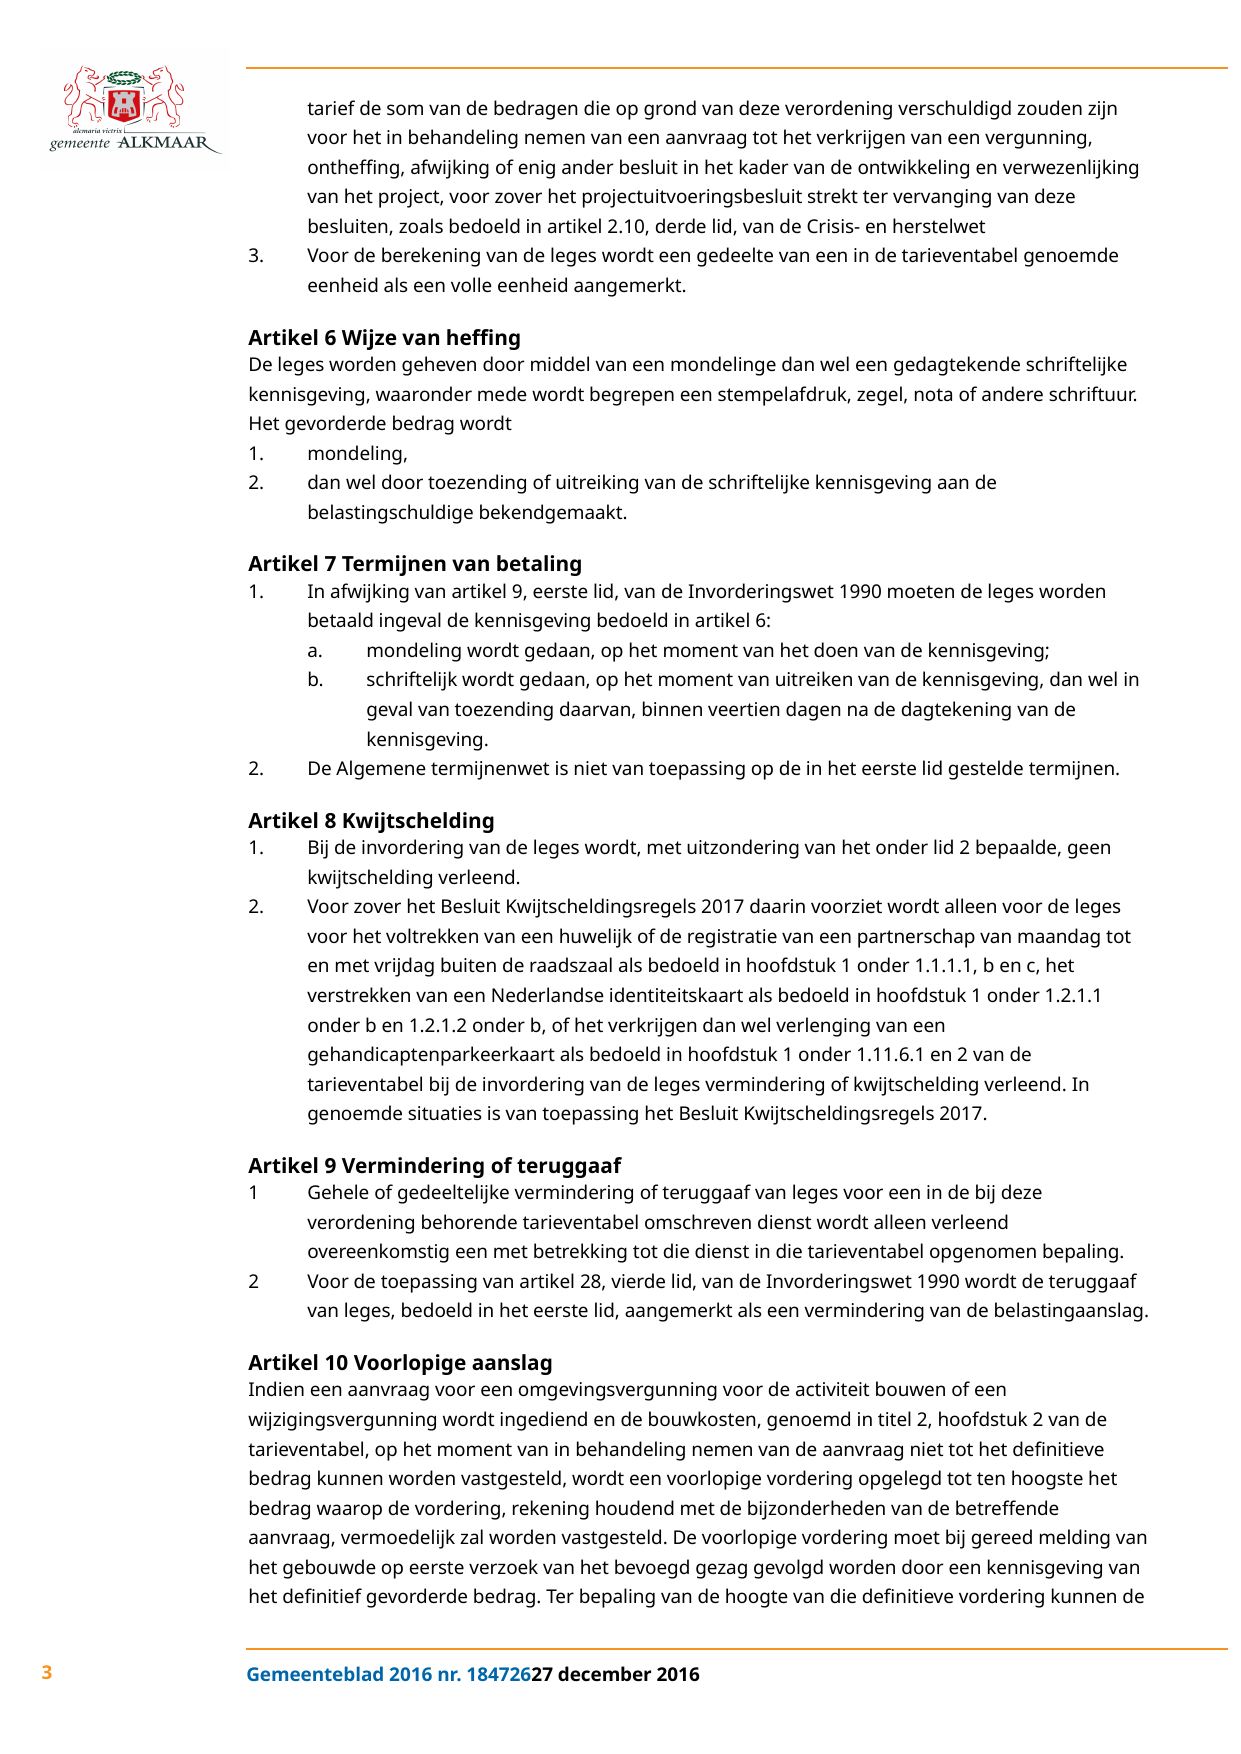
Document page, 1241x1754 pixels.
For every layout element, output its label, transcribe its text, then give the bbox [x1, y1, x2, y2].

list dan wel door toezending of uitreiking van de schriftelijke kennisgeving aan de belastingschuldige bekendgemaakt. [248, 469, 1152, 525]
list Voor de toepassing van artikel 28, vierde lid, van de Invorderingswet 1990 wordt de teruggaaf van leges, bedoeld in het eerste lid, aangemerkt als een vermindering van de belastingaanslag. [248, 1268, 1152, 1323]
list Voor de berekening van de leges wordt een gedeelte van een in de tarieventabel genoemde eenheid als een volle eenheid aangemerkt. [248, 243, 1152, 298]
text Artikel 10 Voorlopige aanslag [248, 1348, 1152, 1377]
text Artikel 7 Termijnen van betaling [248, 549, 1152, 578]
list schriftelijk wordt gedaan, op het moment van uitreiken van de kennisgeving, dan wel in geval van toezending daarvan, binnen veertien dagen na de dagtekening van de kennisgeving. [307, 667, 1152, 752]
text Het gevorderde bedrag wordt [248, 410, 1152, 436]
text Indien een aanvraag voor een omgevingsvergunning voor de activiteit bouwen of een wijzigingsvergunning wordt ingediend en de bouwkosten, genoemd in titel 2, hoofdstuk 2 van de tarieventabel, op het moment van in behandeling nemen van de aanvraag niet tot het definitieve bedrag kunnen worden vastgesteld, wordt een voorlopige vordering opgelegd tot ten hoogste het bedrag waarop de vordering, rekening houdend met de bijzonderheden van de betreffende aanvraag, vermoedelijk zal worden vastgesteld. De voorlopige vordering moet bij gereed melding van het gebouwde op eerste verzoek van het bevoegd gezag gevolgd worden door een kennisgeving van het definitief gevorderde bedrag. Ter bepaling van de hoogte van die definitieve vordering kunnen de [248, 1377, 1152, 1609]
text De leges worden geheven door middel van een mondelinge dan wel een gedagtekende schriftelijke kennisgeving, waaronder mede wordt begrepen een stempelafdruk, zegel, nota of andere schriftuur. [248, 351, 1152, 406]
list tarief de som van de bedragen die op grond van deze verordening verschuldigd zouden zijn voor het in behandeling nemen van een aanvraag tot het verkrijgen van een vergunning, ontheffing, afwijking of enig ander besluit in het kader van de ontwikkeling en verwezenlijking van het project, voor zover het projectuitvoeringsbesluit strekt ter vervanging van deze besluiten, zoals bedoeld in artikel 2.10, derde lid, van de Crisis- en herstelwet [248, 95, 1152, 239]
list mondeling, [248, 440, 1152, 466]
list In afwijking van artikel 9, eerste lid, van de Invorderingswet 1990 moeten de leges worden betaald ingeval de kennisgeving bedoeld in artikel 6: [248, 578, 1152, 633]
list Gehele of gedeeltelijke vermindering of teruggaaf van leges voor een in de bij deze verordening behorende tarieventabel omschreven dienst wordt alleen verleend overeenkomstig een met betrekking tot die dienst in die tarieventabel opgenomen bepaling. [248, 1179, 1152, 1264]
list Voor zover het Besluit Kwijtscheldingsregels 2017 daarin voorziet wordt alleen voor de leges voor het voltrekken van een huwelijk of de registratie van een partnerschap van maandag tot en met vrijdag buiten de raadszaal als bedoeld in hoofdstuk 1 onder 1.1.1.1, b en c, het verstrekken van een Nederlandse identiteitskaart als bedoeld in hoofdstuk 1 onder 1.2.1.1 onder b en 1.2.1.2 onder b, of het verkrijgen dan wel verlenging van een gehandicaptenparkeerkaart als bedoeld in hoofdstuk 1 onder 1.11.6.1 en 2 van de tarieventabel bij de invordering van de leges vermindering of kwijtschelding verleend. In genoemde situaties is van toepassing het Besluit Kwijtscheldingsregels 2017. [248, 893, 1152, 1126]
text Artikel 8 Kwijtschelding [248, 806, 1152, 834]
list mondeling wordt gedaan, op het moment van het doen van de kennisgeving; [307, 637, 1152, 663]
list De Algemene termijnenwet is niet van toepassing op de in het eerste lid gestelde termijnen. [248, 755, 1152, 781]
list Bij de invordering van de leges wordt, met uitzondering van het onder lid 2 bepaalde, geen kwijtschelding verleend. [248, 834, 1152, 889]
text Artikel 6 Wijze van heffing [248, 323, 1152, 351]
picture [41, 47, 231, 172]
text Artikel 9 Vermindering of teruggaaf [248, 1151, 1152, 1179]
